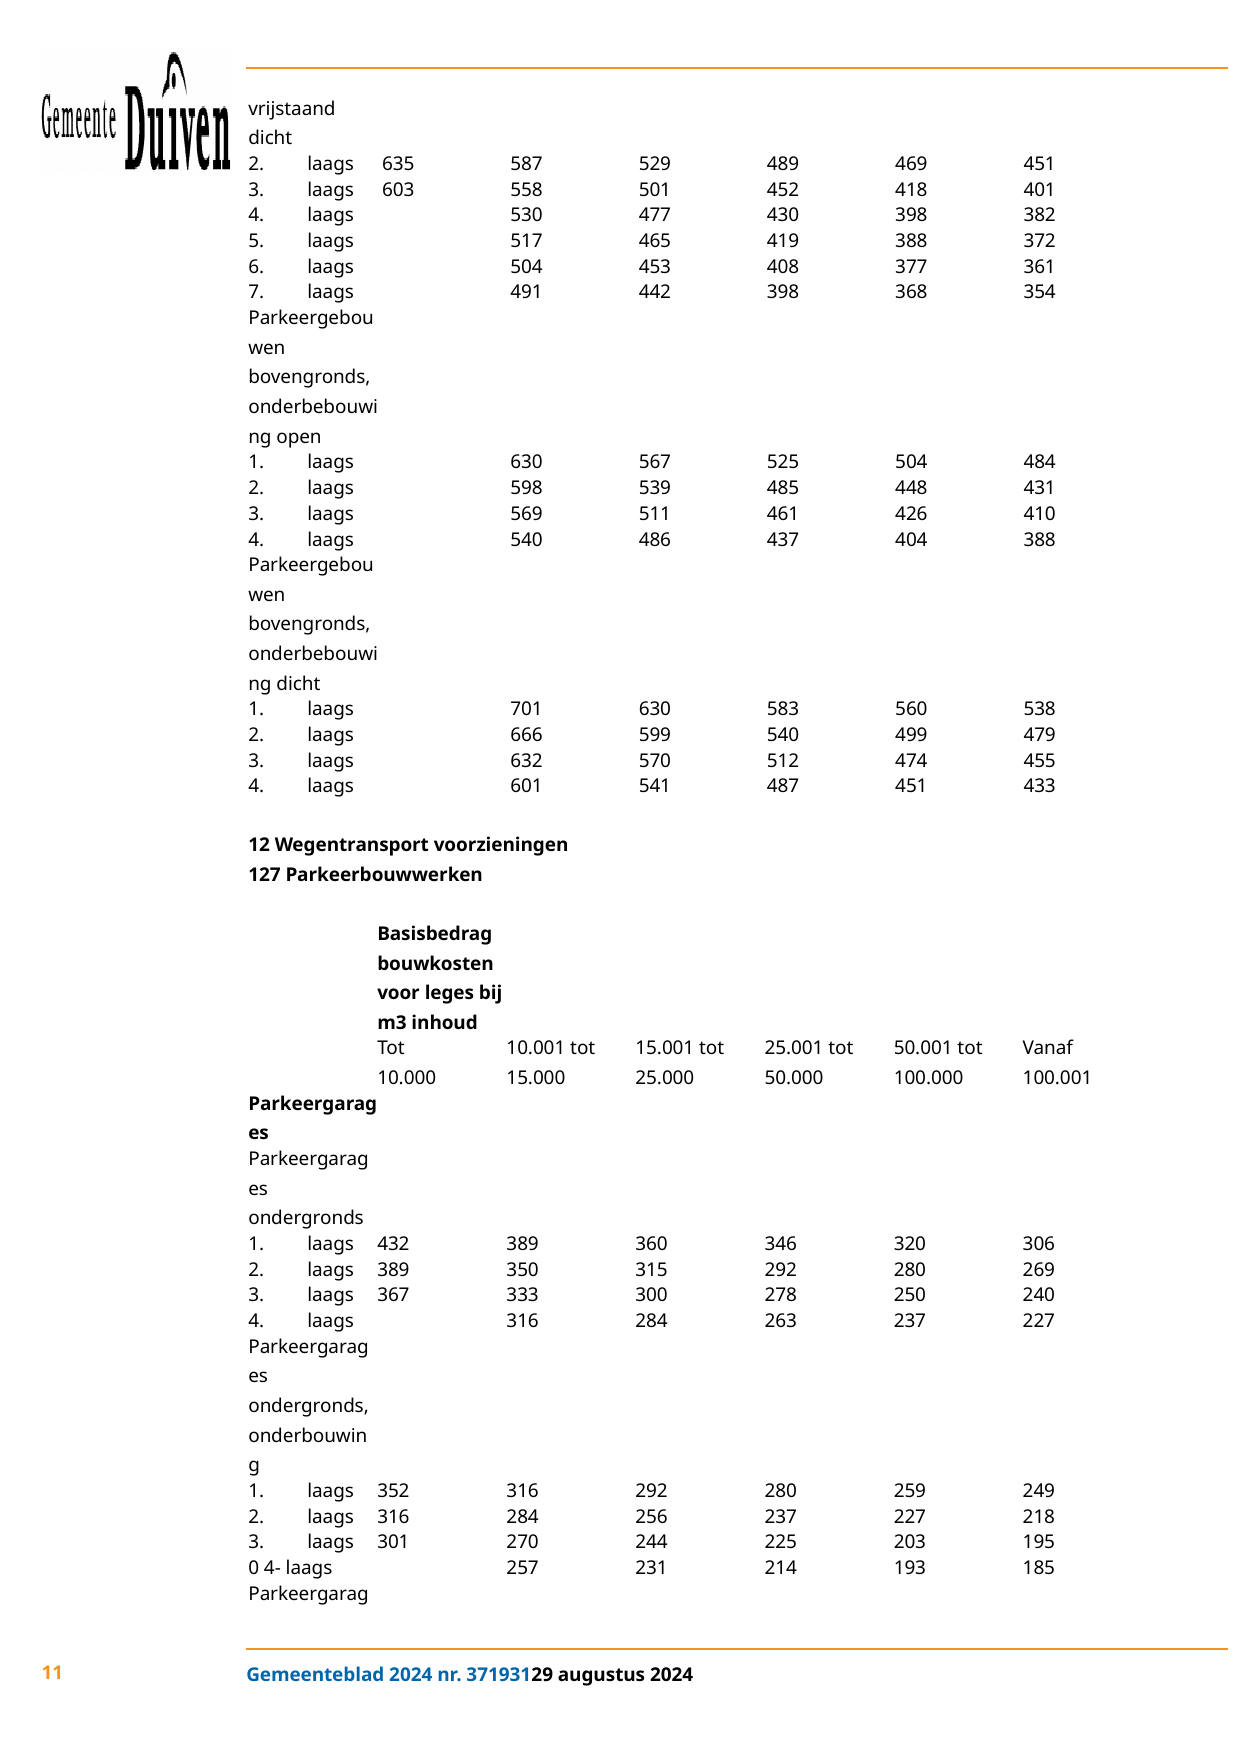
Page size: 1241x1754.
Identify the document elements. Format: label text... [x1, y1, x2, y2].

table_cell 410 [1023, 500, 1152, 526]
table_cell 442 [639, 279, 767, 304]
table_cell 539 [639, 474, 767, 500]
table_cell 354 [1023, 279, 1152, 304]
table_cell 377 [895, 253, 1023, 279]
table_cell 270 [506, 1529, 635, 1554]
table_cell Parkeergebouwen bovengronds, onderbebouwing open [248, 305, 382, 448]
table_cell laags [248, 449, 382, 474]
table_cell [764, 1145, 893, 1230]
table_cell [510, 95, 638, 150]
table_cell 583 [767, 696, 895, 721]
table_cell 389 [506, 1230, 635, 1256]
table_cell 598 [510, 474, 638, 500]
table_cell 541 [639, 773, 767, 798]
table_cell [635, 1090, 764, 1145]
table_header Basisbedrag bouwkosten voor leges bij m3 inhoud [377, 920, 506, 1034]
table_cell [382, 500, 510, 526]
table_cell 529 [639, 150, 767, 176]
table_cell 306 [1023, 1230, 1152, 1256]
table_cell [377, 1580, 506, 1606]
table_cell 630 [510, 449, 638, 474]
table_cell 451 [895, 773, 1023, 798]
table_cell 316 [506, 1307, 635, 1333]
table_cell laags [248, 773, 382, 798]
table_cell 244 [635, 1529, 764, 1554]
table_cell 511 [639, 500, 767, 526]
table_cell [894, 1090, 1022, 1145]
table_cell 465 [639, 227, 767, 253]
table_cell [377, 1090, 506, 1145]
text 12 Wegentransport voorzieningen [248, 831, 1152, 857]
table_cell [377, 1554, 506, 1580]
table_cell Parkeergarages ondergronds [248, 1145, 377, 1230]
table_cell [382, 474, 510, 500]
table_cell 558 [510, 176, 638, 202]
table_cell 504 [895, 449, 1023, 474]
table_cell laags [248, 176, 382, 202]
table_cell 635 [382, 150, 510, 176]
table_cell [894, 1145, 1022, 1230]
table_cell 0 4- laags [248, 1554, 377, 1580]
table_cell laags [248, 1503, 377, 1528]
table_cell 419 [767, 227, 895, 253]
table_cell 431 [1023, 474, 1152, 500]
table_cell 352 [377, 1477, 506, 1503]
table_cell [764, 1090, 893, 1145]
table_cell 320 [894, 1230, 1022, 1256]
table_cell 603 [382, 176, 510, 202]
table_cell [510, 305, 638, 448]
table_cell vrijstaand dicht [248, 95, 382, 150]
table_cell [1023, 1580, 1152, 1606]
table_cell [377, 1307, 506, 1333]
table_cell 10.001 tot 15.000 [506, 1035, 635, 1090]
table_cell 448 [895, 474, 1023, 500]
table_cell 432 [377, 1230, 506, 1256]
table_cell Parkeergebouwen bovengronds, onderbebouwing dicht [248, 551, 382, 696]
table_cell 570 [639, 747, 767, 773]
table_cell [1023, 551, 1152, 696]
table_cell 50.001 tot 100.000 [894, 1035, 1022, 1090]
table_cell 587 [510, 150, 638, 176]
table_cell 237 [894, 1307, 1022, 1333]
table_cell [1023, 305, 1152, 448]
table_cell [764, 1580, 893, 1606]
table_cell 701 [510, 696, 638, 721]
table_cell 398 [895, 202, 1023, 227]
table_cell 525 [767, 449, 895, 474]
table_cell 292 [635, 1477, 764, 1503]
table_cell 477 [639, 202, 767, 227]
table_cell 512 [767, 747, 895, 773]
table_cell 398 [767, 279, 895, 304]
table_cell 231 [635, 1554, 764, 1580]
table_cell 418 [895, 176, 1023, 202]
table_cell 430 [767, 202, 895, 227]
table_cell 504 [510, 253, 638, 279]
table_cell 538 [1023, 696, 1152, 721]
table_cell 489 [767, 150, 895, 176]
table_cell 469 [895, 150, 1023, 176]
table_cell laags [248, 1256, 377, 1282]
table_cell 487 [767, 773, 895, 798]
table_cell 451 [1023, 150, 1152, 176]
table_cell laags [248, 526, 382, 551]
table_cell 284 [506, 1503, 635, 1528]
table_cell [1023, 1145, 1152, 1230]
table_cell laags [248, 1477, 377, 1503]
table_cell 560 [895, 696, 1023, 721]
table_cell [382, 227, 510, 253]
table_cell Parkeergarages ondergronds, onderbouwing [248, 1333, 377, 1477]
table_cell 455 [1023, 747, 1152, 773]
table_cell [635, 1145, 764, 1230]
table_cell [639, 95, 767, 150]
table_cell [382, 773, 510, 798]
table_cell Parkeergarages [248, 1090, 377, 1145]
table_cell [767, 305, 895, 448]
table_cell [248, 1035, 377, 1090]
table_cell [382, 202, 510, 227]
table_cell [382, 253, 510, 279]
table_cell laags [248, 747, 382, 773]
table_cell 461 [767, 500, 895, 526]
table_cell [506, 1333, 635, 1477]
table_cell [635, 1580, 764, 1606]
table_cell 250 [894, 1282, 1022, 1307]
table_cell 315 [635, 1256, 764, 1282]
table_cell 426 [895, 500, 1023, 526]
table_cell laags [248, 1307, 377, 1333]
table_cell laags [248, 202, 382, 227]
table_cell 479 [1023, 721, 1152, 747]
table_cell laags [248, 500, 382, 526]
table_cell [506, 1580, 635, 1606]
table_cell 632 [510, 747, 638, 773]
table_cell 666 [510, 721, 638, 747]
table_cell 193 [894, 1554, 1022, 1580]
table_cell 300 [635, 1282, 764, 1307]
table_cell [1023, 1333, 1152, 1477]
table_cell 263 [764, 1307, 893, 1333]
table_cell 452 [767, 176, 895, 202]
table_cell 259 [894, 1477, 1022, 1503]
table_cell 15.001 tot 25.000 [635, 1035, 764, 1090]
table_cell Vanaf 100.001 [1023, 1035, 1152, 1090]
table_cell [506, 1090, 635, 1145]
table_cell 517 [510, 227, 638, 253]
table_cell 491 [510, 279, 638, 304]
table_cell 25.001 tot 50.000 [764, 1035, 893, 1090]
table_cell 601 [510, 773, 638, 798]
table_cell 474 [895, 747, 1023, 773]
table_cell 404 [895, 526, 1023, 551]
table_cell 388 [895, 227, 1023, 253]
table_cell 301 [377, 1529, 506, 1554]
table_cell 361 [1023, 253, 1152, 279]
table_cell 499 [895, 721, 1023, 747]
table_cell 256 [635, 1503, 764, 1528]
table_cell 569 [510, 500, 638, 526]
table_cell laags [248, 1282, 377, 1307]
table_cell [377, 1145, 506, 1230]
table_cell [764, 1333, 893, 1477]
table_cell 203 [894, 1529, 1022, 1554]
table_cell 408 [767, 253, 895, 279]
table_cell [895, 305, 1023, 448]
table_cell 486 [639, 526, 767, 551]
picture [41, 47, 231, 172]
table_cell 372 [1023, 227, 1152, 253]
table_cell laags [248, 721, 382, 747]
text 127 Parkeerbouwwerken [248, 861, 1152, 887]
table_cell laags [248, 279, 382, 304]
table_cell [1023, 1090, 1152, 1145]
table_cell 401 [1023, 176, 1152, 202]
table_cell 214 [764, 1554, 893, 1580]
table_cell [382, 551, 510, 696]
table_cell laags [248, 150, 382, 176]
table_cell 195 [1023, 1529, 1152, 1554]
table_cell 630 [639, 696, 767, 721]
table_cell 433 [1023, 773, 1152, 798]
table_cell [767, 95, 895, 150]
table_cell [382, 449, 510, 474]
table_cell 227 [1023, 1307, 1152, 1333]
table_cell [382, 279, 510, 304]
table_cell [767, 551, 895, 696]
table_cell 530 [510, 202, 638, 227]
table_cell 367 [377, 1282, 506, 1307]
table_cell 278 [764, 1282, 893, 1307]
table_cell 227 [894, 1503, 1022, 1528]
table_cell 284 [635, 1307, 764, 1333]
table_cell 453 [639, 253, 767, 279]
table_cell [510, 551, 638, 696]
table_cell 280 [764, 1477, 893, 1503]
table_cell laags [248, 253, 382, 279]
table_cell [894, 1333, 1022, 1477]
table_cell 292 [764, 1256, 893, 1282]
table_cell 540 [510, 526, 638, 551]
table_cell 540 [767, 721, 895, 747]
table_cell 501 [639, 176, 767, 202]
table_cell 485 [767, 474, 895, 500]
table_cell 360 [635, 1230, 764, 1256]
table_cell 257 [506, 1554, 635, 1580]
table_cell [382, 747, 510, 773]
table_cell [895, 95, 1023, 150]
table_cell Parkeergarag [248, 1580, 377, 1606]
table_cell [382, 696, 510, 721]
table_cell 240 [1023, 1282, 1152, 1307]
table_cell [895, 551, 1023, 696]
table_cell 346 [764, 1230, 893, 1256]
table_cell 185 [1023, 1554, 1152, 1580]
table_cell laags [248, 474, 382, 500]
table_cell [506, 1145, 635, 1230]
table_cell [382, 526, 510, 551]
table_cell 225 [764, 1529, 893, 1554]
table_cell 599 [639, 721, 767, 747]
table_cell 316 [506, 1477, 635, 1503]
table_cell 389 [377, 1256, 506, 1282]
table_cell [1023, 95, 1152, 150]
table_cell 350 [506, 1256, 635, 1282]
table_cell 567 [639, 449, 767, 474]
table_cell 484 [1023, 449, 1152, 474]
table_cell laags [248, 1529, 377, 1554]
table_cell 333 [506, 1282, 635, 1307]
table_cell [382, 95, 510, 150]
table_cell laags [248, 1230, 377, 1256]
table_cell [377, 1333, 506, 1477]
table_cell 316 [377, 1503, 506, 1528]
table_cell Tot 10.000 [377, 1035, 506, 1090]
table_cell [382, 305, 510, 448]
table_cell [382, 721, 510, 747]
table_cell 280 [894, 1256, 1022, 1282]
table_cell 388 [1023, 526, 1152, 551]
table_cell [635, 1333, 764, 1477]
table_cell 237 [764, 1503, 893, 1528]
table_cell [639, 551, 767, 696]
table_cell 368 [895, 279, 1023, 304]
table_cell 249 [1023, 1477, 1152, 1503]
table_header [248, 920, 377, 1034]
table_cell 382 [1023, 202, 1152, 227]
table_cell [639, 305, 767, 448]
table_cell [894, 1580, 1022, 1606]
table_cell laags [248, 227, 382, 253]
table_cell 437 [767, 526, 895, 551]
table_cell laags [248, 696, 382, 721]
table_cell 218 [1023, 1503, 1152, 1528]
table_cell 269 [1023, 1256, 1152, 1282]
